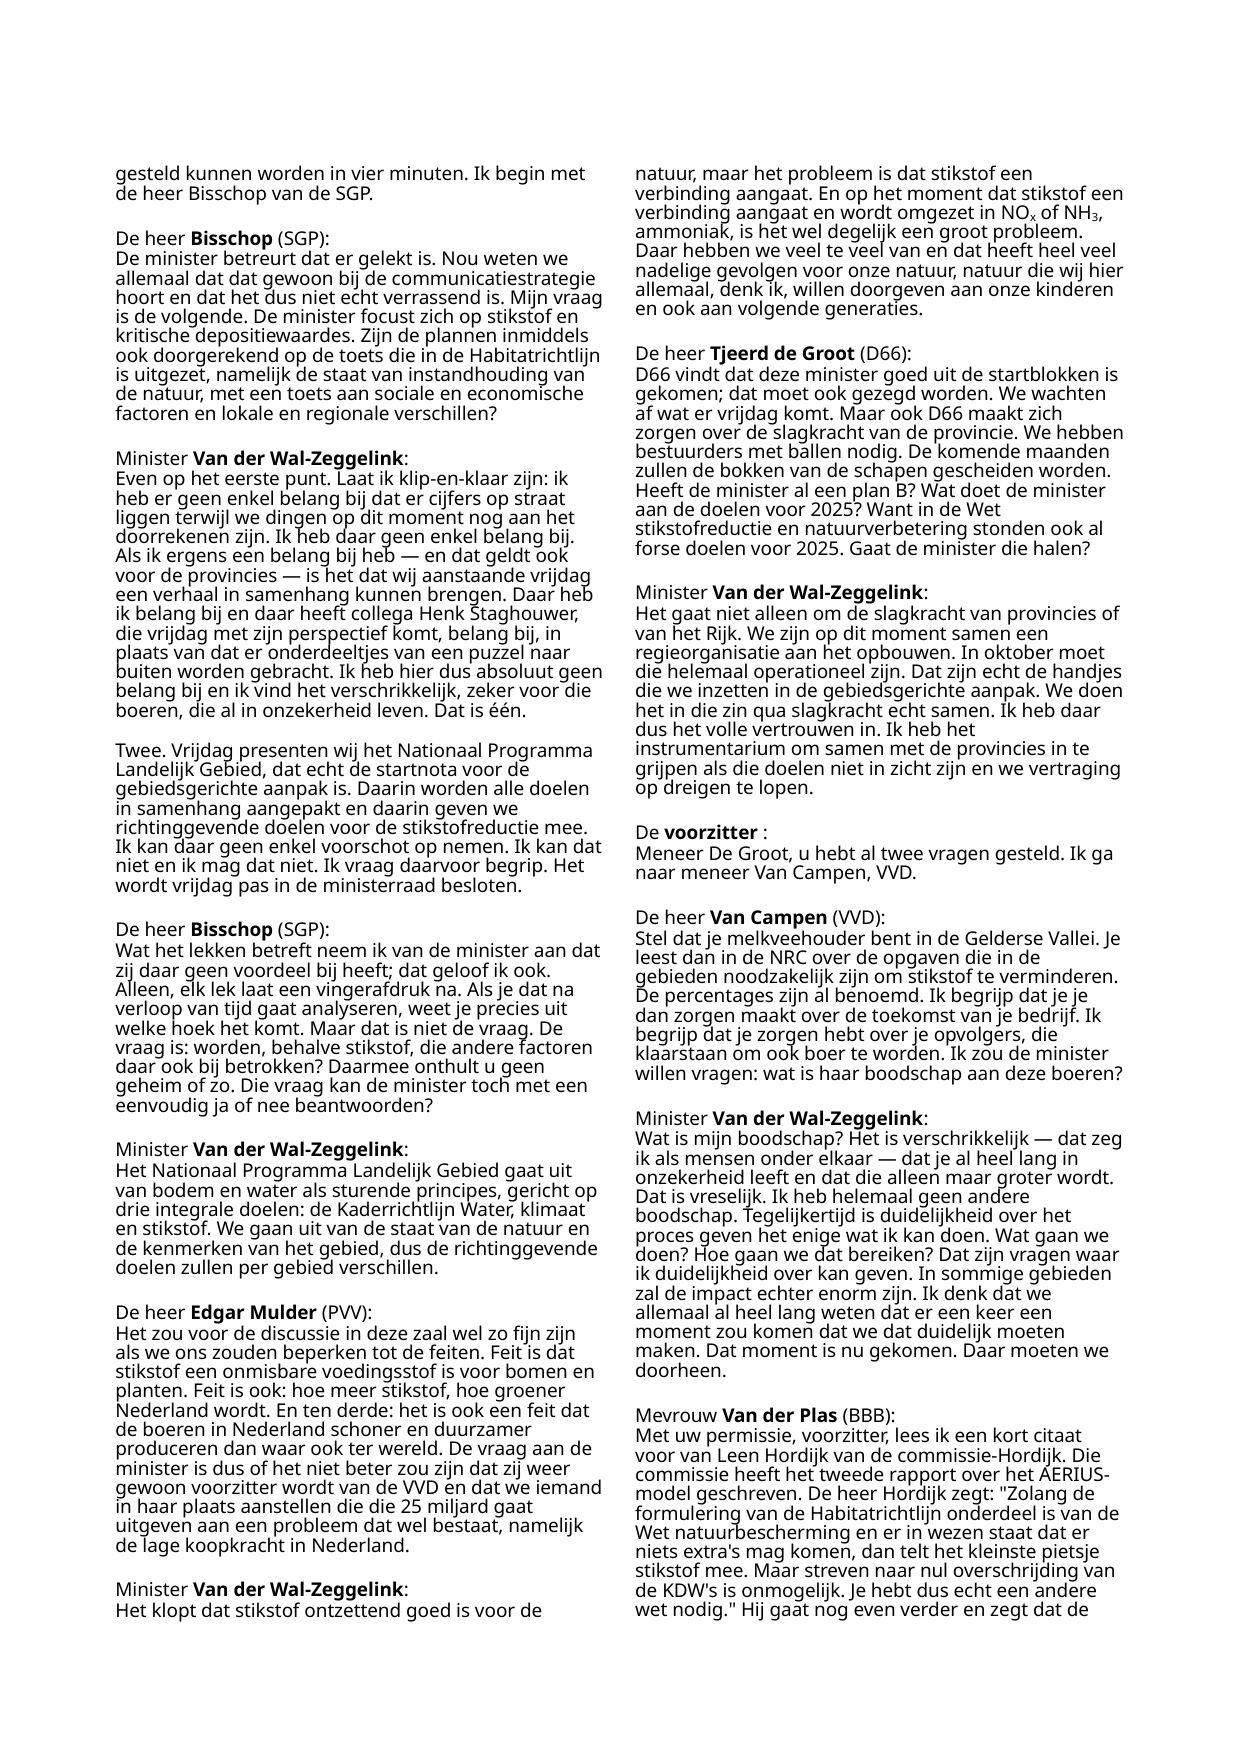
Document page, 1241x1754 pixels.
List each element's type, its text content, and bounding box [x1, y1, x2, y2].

text Meneer De Groot, u hebt al twee vragen gesteld. Ik ga naar meneer Van Campen, VVD. [635, 844, 1125, 883]
text natuur, maar het probleem is dat stikstof een verbinding aangaat. En op het moment dat stikstof een verbinding aangaat en wordt omgezet in NOx of NH3, ammoniak, is het wel degelijk een groot probleem. Daar hebben we veel te veel van en dat heeft heel veel nadelige gevolgen voor onze natuur, natuur die wij hier allemaal, denk ik, willen doorgeven aan onze kinderen en ook aan volgende generaties. [635, 165, 1125, 319]
text Minister Van der Wal-Zeggelink: [115, 1577, 605, 1602]
text gesteld kunnen worden in vier minuten. Ik begin met de heer Bisschop van de SGP. [115, 165, 605, 204]
text Het gaat niet alleen om de slagkracht van provincies of van het Rijk. We zijn op dit moment samen een regieorganisatie aan het opbouwen. In oktober moet die helemaal operationeel zijn. Dat zijn echt de handjes die we inzetten in de gebiedsgerichte aanpak. We doen het in die zin qua slagkracht echt samen. Ik heb daar dus het volle vertrouwen in. Ik heb het instrumentarium om samen met de provincies in te grijpen als die doelen niet in zicht zijn en we vertraging op dreigen te lopen. [635, 605, 1125, 798]
text De voorzitter : [635, 819, 1125, 844]
text De heer Bisschop (SGP): [115, 917, 605, 942]
text Met uw permissie, voorzitter, lees ik een kort citaat voor van Leen Hordijk van de commissie-Hordijk. Die commissie heeft het tweede rapport over het AERIUS-model geschreven. De heer Hordijk zegt: "Zolang de formulering van de Habitatrichtlijn onderdeel is van de Wet natuurbescherming en er in wezen staat dat er niets extra's mag komen, dan telt het kleinste pietsje stikstof mee. Maar streven naar nul overschrijding van de KDW's is onmogelijk. Je hebt dus echt een andere wet nodig." Hij gaat nog even verder en zegt dat de [635, 1427, 1125, 1620]
text Minister Van der Wal-Zeggelink: [115, 445, 605, 470]
text Het Nationaal Programma Landelijk Gebied gaat uit van bodem en water als sturende principes, gericht op drie integrale doelen: de Kaderrichtlijn Water, klimaat en stikstof. We gaan uit van de staat van de natuur en de kenmerken van het gebied, dus de richtinggevende doelen zullen per gebied verschillen. [115, 1162, 605, 1278]
text D66 vindt dat deze minister goed uit de startblokken is gekomen; dat moet ook gezegd worden. We wachten af wat er vrijdag komt. Maar ook D66 maakt zich zorgen over de slagkracht van de provincie. We hebben bestuurders met ballen nodig. De komende maanden zullen de bokken van de schapen gescheiden worden. Heeft de minister al een plan B? Wat doet de minister aan de doelen voor 2025? Want in de Wet stikstofreductie en natuurverbetering stonden ook al forse doelen voor 2025. Gaat de minister die halen? [635, 366, 1125, 559]
text De heer Edgar Mulder (PVV): [115, 1299, 605, 1324]
text Het klopt dat stikstof ontzettend goed is voor de [115, 1602, 605, 1622]
text Even op het eerste punt. Laat ik klip-en-klaar zijn: ik heb er geen enkel belang bij dat er cijfers op straat liggen terwijl we dingen op dit moment nog aan het doorrekenen zijn. Ik heb daar geen enkel belang bij. Als ik ergens een belang bij heb — en dat geldt ook voor de provincies — is het dat wij aanstaande vrijdag een verhaal in samenhang kunnen brengen. Daar heb ik belang bij en daar heeft collega Henk Staghouwer, die vrijdag met zijn perspectief komt, belang bij, in plaats van dat er onderdeeltjes van een puzzel naar buiten worden gebracht. Ik heb hier dus absoluut geen belang bij en ik vind het verschrikkelijk, zeker voor die boeren, die al in onzekerheid leven. Dat is één. [115, 470, 605, 721]
text De heer Van Campen (VVD): [635, 904, 1125, 930]
text De heer Bisschop (SGP): [115, 225, 605, 250]
text Het zou voor de discussie in deze zaal wel zo fijn zijn als we ons zouden beperken tot de feiten. Feit is dat stikstof een onmisbare voedingsstof is voor bomen en planten. Feit is ook: hoe meer stikstof, hoe groener Nederland wordt. En ten derde: het is ook een feit dat de boeren in Nederland schoner en duurzamer produceren dan waar ook ter wereld. De vraag aan de minister is dus of het niet beter zou zijn dat zij weer gewoon voorzitter wordt van de VVD en dat we iemand in haar plaats aanstellen die die 25 miljard gaat uitgeven aan een probleem dat wel bestaat, namelijk de lage koopkracht in Nederland. [115, 1324, 605, 1556]
text Minister Van der Wal-Zeggelink: [635, 579, 1125, 605]
text Twee. Vrijdag presenten wij het Nationaal Programma Landelijk Gebied, dat echt de startnota voor de gebiedsgerichte aanpak is. Daarin worden alle doelen in samenhang aangepakt en daarin geven we richtinggevende doelen voor de stikstofreductie mee. Ik kan daar geen enkel voorschot op nemen. Ik kan dat niet en ik mag dat niet. Ik vraag daarvoor begrip. Het wordt vrijdag pas in de ministerraad besloten. [115, 742, 605, 896]
text De minister betreurt dat er gelekt is. Nou weten we allemaal dat dat gewoon bij de communicatiestrategie hoort en dat het dus niet echt verrassend is. Mijn vraag is de volgende. De minister focust zich op stikstof en kritische depositiewaardes. Zijn de plannen inmiddels ook doorgerekend op de toets die in de Habitatrichtlijn is uitgezet, namelijk de staat van instandhouding van de natuur, met een toets aan sociale en economische factoren en lokale en regionale verschillen? [115, 250, 605, 424]
text Stel dat je melkveehouder bent in de Gelderse Vallei. Je leest dan in de NRC over de opgaven die in de gebieden noodzakelijk zijn om stikstof te verminderen. De percentages zijn al benoemd. Ik begrijp dat je je dan zorgen maakt over de toekomst van je bedrijf. Ik begrijp dat je zorgen hebt over je opvolgers, die klaarstaan om ook boer te worden. Ik zou de minister willen vragen: wat is haar boodschap aan deze boeren? [635, 930, 1125, 1084]
text Wat is mijn boodschap? Het is verschrikkelijk — dat zeg ik als mensen onder elkaar — dat je al heel lang in onzekerheid leeft en dat die alleen maar groter wordt. Dat is vreselijk. Ik heb helemaal geen andere boodschap. Tegelijkertijd is duidelijkheid over het proces geven het enige wat ik kan doen. Wat gaan we doen? Hoe gaan we dat bereiken? Dat zijn vragen waar ik duidelijkheid over kan geven. In sommige gebieden zal de impact echter enorm zijn. Ik denk dat we allemaal al heel lang weten dat er een keer een moment zou komen dat we dat duidelijk moeten maken. Dat moment is nu gekomen. Daar moeten we doorheen. [635, 1130, 1125, 1381]
text Wat het lekken betreft neem ik van de minister aan dat zij daar geen voordeel bij heeft; dat geloof ik ook. Alleen, elk lek laat een vingerafdruk na. Als je dat na verloop van tijd gaat analyseren, weet je precies uit welke hoek het komt. Maar dat is niet de vraag. De vraag is: worden, behalve stikstof, die andere factoren daar ook bij betrokken? Daarmee onthult u geen geheim of zo. Die vraag kan de minister toch met een eenvoudig ja of nee beantwoorden? [115, 942, 605, 1116]
text De heer Tjeerd de Groot (D66): [635, 340, 1125, 366]
text Minister Van der Wal-Zeggelink: [115, 1137, 605, 1162]
text Minister Van der Wal-Zeggelink: [635, 1105, 1125, 1130]
text Mevrouw Van der Plas (BBB): [635, 1402, 1125, 1427]
